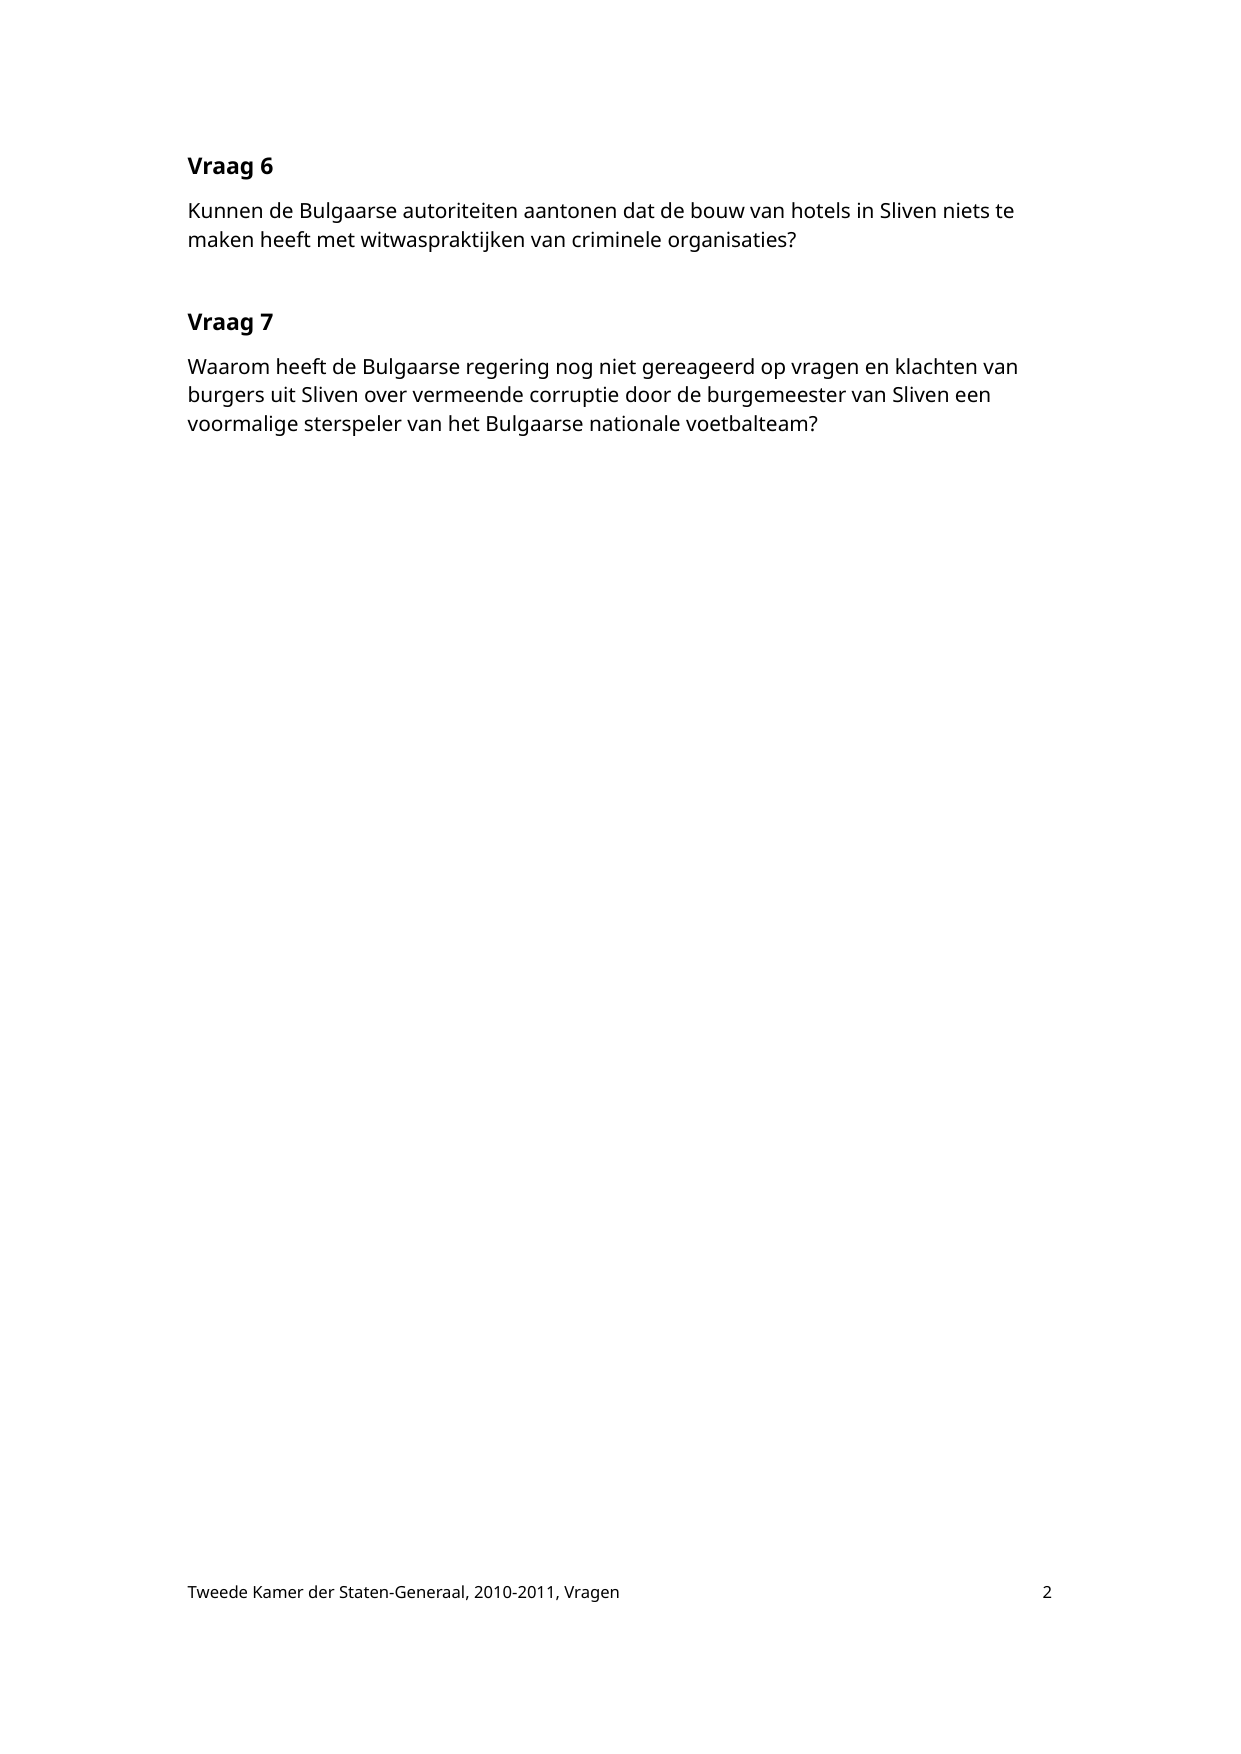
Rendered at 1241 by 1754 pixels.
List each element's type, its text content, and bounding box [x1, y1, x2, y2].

subtitle Vraag 6 [187, 150, 1053, 181]
subtitle Vraag 7 [187, 306, 1053, 337]
text Kunnen de Bulgaarse autoriteiten aantonen dat de bouw van hotels in Sliven niets te maken heeft met witwaspraktijken van criminele organisaties? [187, 196, 1053, 253]
text Waarom heeft de Bulgaarse regering nog niet gereageerd op vragen en klachten van burgers uit Sliven over vermeende corruptie door de burgemeester van Sliven een voormalige sterspeler van het Bulgaarse nationale voetbalteam? [187, 352, 1053, 437]
